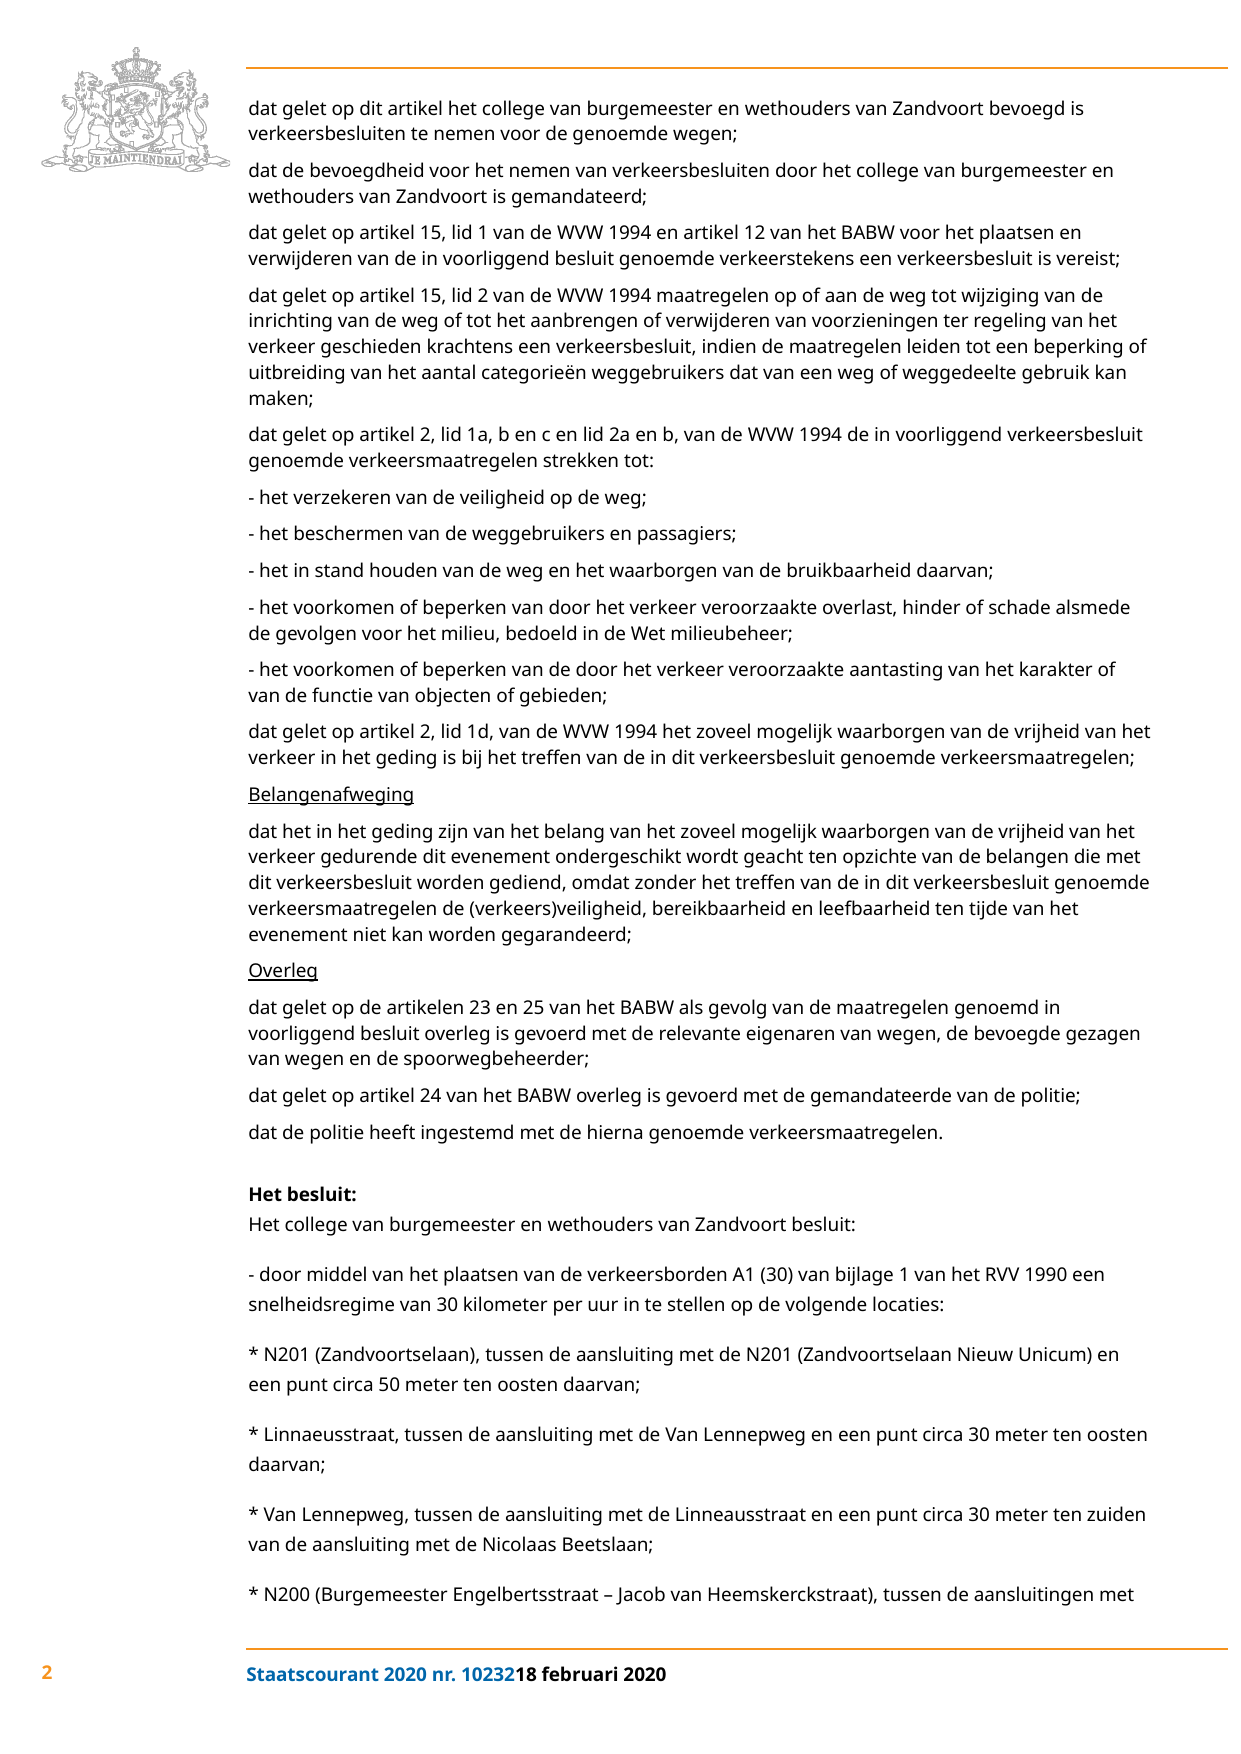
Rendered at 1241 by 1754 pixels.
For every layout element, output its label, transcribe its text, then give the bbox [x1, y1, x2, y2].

text Overleg [248, 957, 1152, 983]
text dat gelet op de artikelen 23 en 25 van het BABW als gevolg van de maatregelen genoemd in voorliggend besluit overleg is gevoerd met de relevante eigenaren van wegen, de bevoegde gezagen van wegen en de spoorwegbeheerder; [248, 994, 1152, 1071]
text Belangenafweging [248, 781, 1152, 807]
text Het besluit: [248, 1182, 1152, 1207]
text - het voorkomen of beperken van de door het verkeer veroorzaakte aantasting van het karakter of van de functie van objecten of gebieden; [248, 656, 1152, 708]
text dat gelet op artikel 15, lid 1 van de WVW 1994 en artikel 12 van het BABW voor het plaatsen en verwijderen van de in voorliggend besluit genoemde verkeerstekens een verkeersbesluit is vereist; [248, 219, 1152, 271]
text dat de bevoegdheid voor het nemen van verkeersbesluiten door het college van burgemeester en wethouders van Zandvoort is gemandateerd; [248, 157, 1152, 209]
text dat de politie heeft ingestemd met de hierna genoemde verkeersmaatregelen. [248, 1119, 1152, 1144]
picture [41, 47, 231, 172]
text dat gelet op artikel 2, lid 1a, b en c en lid 2a en b, van de WVW 1994 de in voorliggend verkeersbesluit genoemde verkeersmaatregelen strekken tot: [248, 422, 1152, 473]
text dat gelet op dit artikel het college van burgemeester en wethouders van Zandvoort bevoegd is verkeersbesluiten te nemen voor de genoemde wegen; [248, 95, 1152, 146]
text dat gelet op artikel 2, lid 1d, van de WVW 1994 het zoveel mogelijk waarborgen van de vrijheid van het verkeer in het geding is bij het treffen van de in dit verkeersbesluit genoemde verkeersmaatregelen; [248, 719, 1152, 770]
text - door middel van het plaatsen van de verkeersborden A1 (30) van bijlage 1 van het RVV 1990 een snelheidsregime van 30 kilometer per uur in te stellen op de volgende locaties: [248, 1262, 1152, 1317]
text * N201 (Zandvoortselaan), tussen de aansluiting met de N201 (Zandvoortselaan Nieuw Unicum) en een punt circa 50 meter ten oosten daarvan; [248, 1342, 1152, 1397]
text * N200 (Burgemeester Engelbertsstraat – Jacob van Heemskerckstraat), tussen de aansluitingen met [248, 1582, 1152, 1607]
text * Linnaeusstraat, tussen de aansluiting met de Van Lennepweg en een punt circa 30 meter ten oosten daarvan; [248, 1422, 1152, 1477]
text dat gelet op artikel 15, lid 2 van de WVW 1994 maatregelen op of aan de weg tot wijziging van de inrichting van de weg of tot het aanbrengen of verwijderen van voorzieningen ter regeling van het verkeer geschieden krachtens een verkeersbesluit, indien de maatregelen leiden tot een beperking of uitbreiding van het aantal categorieën weggebruikers dat van een weg of weggedeelte gebruik kan maken; [248, 282, 1152, 411]
text dat het in het geding zijn van het belang van het zoveel mogelijk waarborgen van de vrijheid van het verkeer gedurende dit evenement ondergeschikt wordt geacht ten opzichte van de belangen die met dit verkeersbesluit worden gediend, omdat zonder het treffen van de in dit verkeersbesluit genoemde verkeersmaatregelen de (verkeers)veiligheid, bereikbaarheid en leefbaarheid ten tijde van het evenement niet kan worden gegarandeerd; [248, 818, 1152, 946]
text - het voorkomen of beperken van door het verkeer veroorzaakte overlast, hinder of schade alsmede de gevolgen voor het milieu, bedoeld in de Wet milieubeheer; [248, 594, 1152, 645]
text - het beschermen van de weggebruikers en passagiers; [248, 521, 1152, 546]
text Het college van burgemeester en wethouders van Zandvoort besluit: [248, 1211, 1152, 1237]
text - het verzekeren van de veiligheid op de weg; [248, 484, 1152, 510]
text - het in stand houden van de weg en het waarborgen van de bruikbaarheid daarvan; [248, 557, 1152, 583]
text dat gelet op artikel 24 van het BABW overleg is gevoerd met de gemandateerde van de politie; [248, 1082, 1152, 1108]
text * Van Lennepweg, tussen de aansluiting met de Linneausstraat en een punt circa 30 meter ten zuiden van de aansluiting met de Nicolaas Beetslaan; [248, 1502, 1152, 1557]
